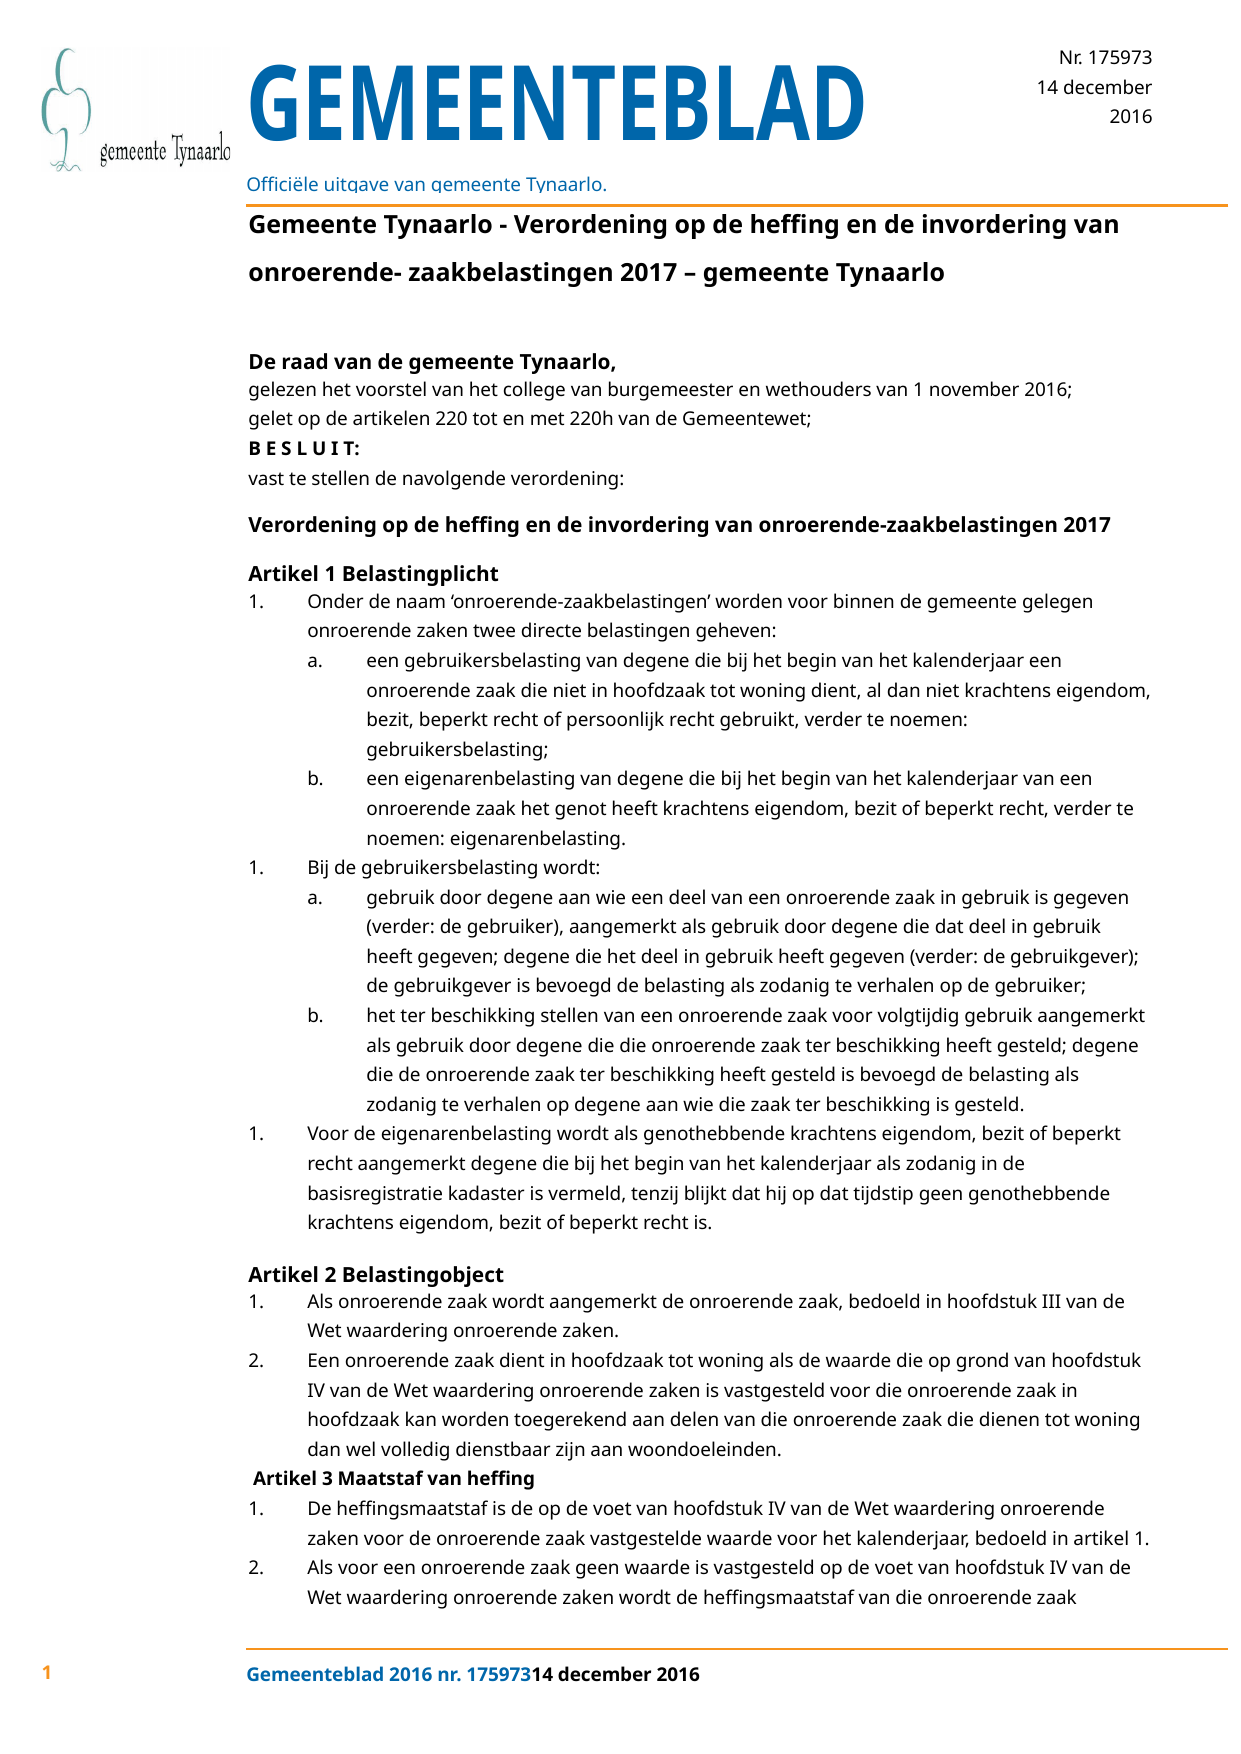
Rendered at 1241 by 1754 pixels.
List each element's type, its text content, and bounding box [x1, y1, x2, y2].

list het ter beschikking stellen van een onroerende zaak voor volgtijdig gebruik aangemerkt als gebruik door degene die die onroerende zaak ter beschikking heeft gesteld; degene die de onroerende zaak ter beschikking heeft gesteld is bevoegd de belasting als zodanig te verhalen op degene aan wie die zaak ter beschikking is gesteld. [307, 1002, 1152, 1117]
text Artikel 1 Belastingplicht [248, 559, 1152, 588]
list De heffingsmaatstaf is de op de voet van hoofdstuk IV van de Wet waardering onroerende zaken voor de onroerende zaak vastgestelde waarde voor het kalenderjaar, bedoeld in artikel 1. [248, 1495, 1152, 1551]
text De raad van de gemeente Tynaarlo, [248, 347, 1152, 376]
list Als onroerende zaak wordt aangemerkt de onroerende zaak, bedoeld in hoofdstuk III van de Wet waardering onroerende zaken. [248, 1288, 1152, 1343]
text gelezen het voorstel van het college van burgemeester en wethouders van 1 november 2016; [248, 376, 1152, 402]
list Een onroerende zaak dient in hoofdzaak tot woning als de waarde die op grond van hoofdstuk IV van de Wet waardering onroerende zaken is vastgesteld voor die onroerende zaak in hoofdzaak kan worden toegerekend aan delen van die onroerende zaak die dienen tot woning dan wel volledig dienstbaar zijn aan woondoeleinden. [248, 1347, 1152, 1462]
picture [41, 47, 231, 172]
text Gemeente Tynaarlo - Verordening op de heffing en de invordering van onroerende- zaakbelastingen 2017 – gemeente Tynaarlo [248, 207, 1152, 288]
text Artikel 3 Maatstaf van heffing [248, 1466, 1152, 1491]
text Artikel 2 Belastingobject [248, 1260, 1152, 1288]
list een eigenarenbelasting van degene die bij het begin van het kalenderjaar van een onroerende zaak het genot heeft krachtens eigendom, bezit of beperkt recht, verder te noemen: eigenarenbelasting. [307, 766, 1152, 850]
list Als voor een onroerende zaak geen waarde is vastgesteld op de voet van hoofdstuk IV van de Wet waardering onroerende zaken wordt de heffingsmaatstaf van die onroerende zaak [248, 1554, 1152, 1610]
list Bij de gebruikersbelasting wordt: [248, 854, 1152, 880]
text gelet op de artikelen 220 tot en met 220h van de Gemeentewet; [248, 406, 1152, 431]
list gebruik door degene aan wie een deel van een onroerende zaak in gebruik is gegeven (verder: de gebruiker), aangemerkt als gebruik door degene die dat deel in gebruik heeft gegeven; degene die het deel in gebruik heeft gegeven (verder: de gebruikgever); de gebruikgever is bevoegd de belasting als zodanig te verhalen op de gebruiker; [307, 884, 1152, 998]
list Onder de naam ‘onroerende-zaakbelastingen’ worden voor binnen de gemeente gelegen onroerende zaken twee directe belastingen geheven: [248, 588, 1152, 643]
text Verordening op de heffing en de invordering van onroerende-zaakbelastingen 2017 [248, 510, 1152, 539]
list een gebruikersbelasting van degene die bij het begin van het kalenderjaar een onroerende zaak die niet in hoofdzaak tot woning dient, al dan niet krachtens eigendom, bezit, beperkt recht of persoonlijk recht gebruikt, verder te noemen: gebruikersbelasting; [307, 647, 1152, 762]
text B E S L U I T: [248, 435, 1152, 461]
list Voor de eigenarenbelasting wordt als genothebbende krachtens eigendom, bezit of beperkt recht aangemerkt degene die bij het begin van het kalenderjaar als zodanig in de basisregistratie kadaster is vermeld, tenzij blijkt dat hij op dat tijdstip geen genothebbende krachtens eigendom, bezit of beperkt recht is. [248, 1121, 1152, 1235]
text vast te stellen de navolgende verordening: [248, 465, 1152, 490]
